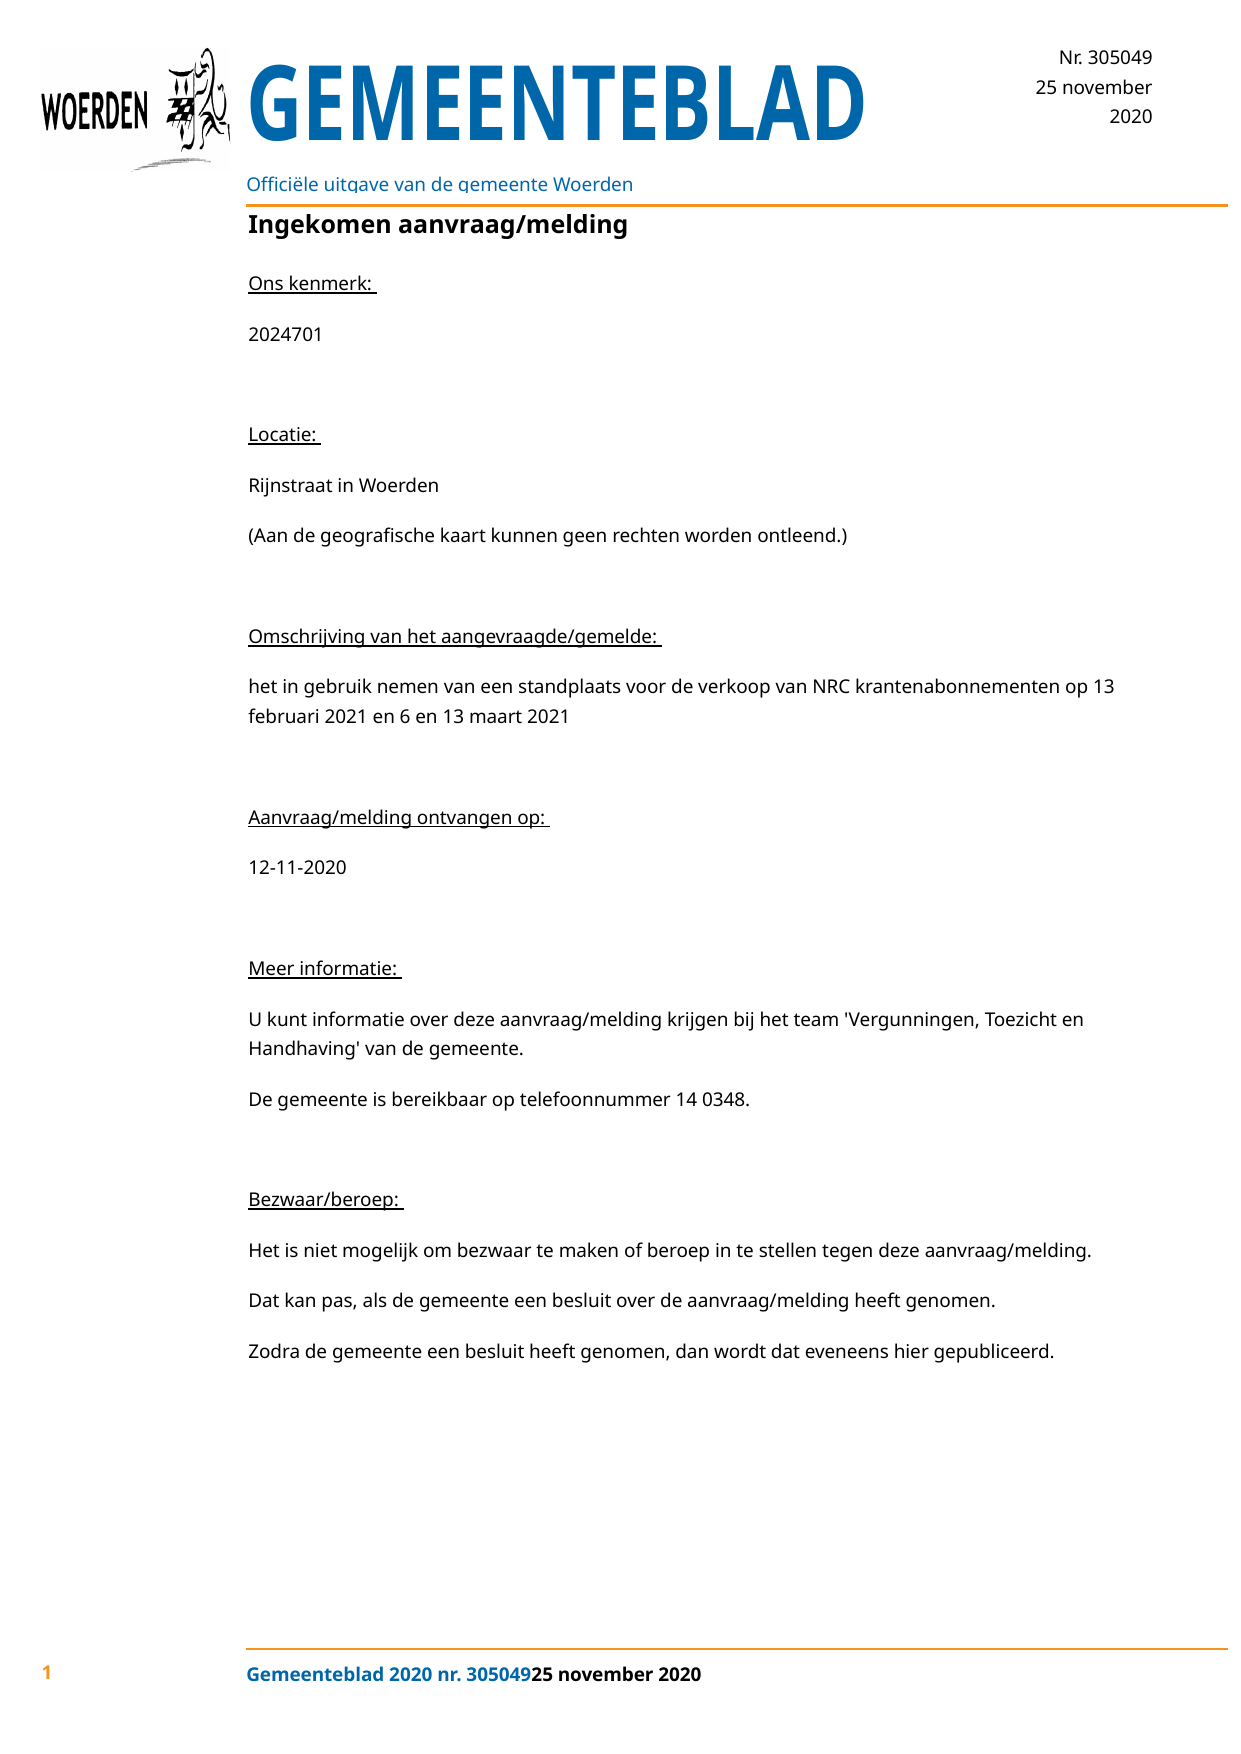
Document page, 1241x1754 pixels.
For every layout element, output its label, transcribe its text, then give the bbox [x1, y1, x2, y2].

text (Aan de geografische kaart kunnen geen rechten worden ontleend.) [248, 522, 1152, 548]
text het in gebruik nemen van een standplaats voor de verkoop van NRC krantenabonnementen op 13 februari 2021 en 6 en 13 maart 2021 [248, 674, 1152, 729]
text Ingekomen aanvraag/melding [248, 207, 1152, 241]
text Locatie: [248, 422, 1152, 447]
text 2024701 [248, 321, 1152, 346]
text U kunt informatie over deze aanvraag/melding krijgen bij het team 'Vergunningen, Toezicht en Handhaving' van de gemeente. [248, 1006, 1152, 1061]
text Meer informatie: [248, 955, 1152, 981]
text Het is niet mogelijk om bezwaar te maken of beroep in te stellen tegen deze aanvraag/melding. [248, 1237, 1152, 1263]
text De gemeente is bereikbaar op telefoonnummer 14 0348. [248, 1086, 1152, 1111]
text 12-11-2020 [248, 854, 1152, 880]
picture [41, 47, 231, 172]
text Omschrijving van het aangevraagde/gemelde: [248, 623, 1152, 649]
text Aanvraag/melding ontvangen op: [248, 804, 1152, 830]
text Zodra de gemeente een besluit heeft genomen, dan wordt dat eveneens hier gepubliceerd. [248, 1338, 1152, 1363]
text Bezwaar/beroep: [248, 1187, 1152, 1212]
text Dat kan pas, als de gemeente een besluit over de aanvraag/melding heeft genomen. [248, 1287, 1152, 1313]
text Ons kenmerk: [248, 270, 1152, 296]
text Rijnstraat in Woerden [248, 472, 1152, 498]
